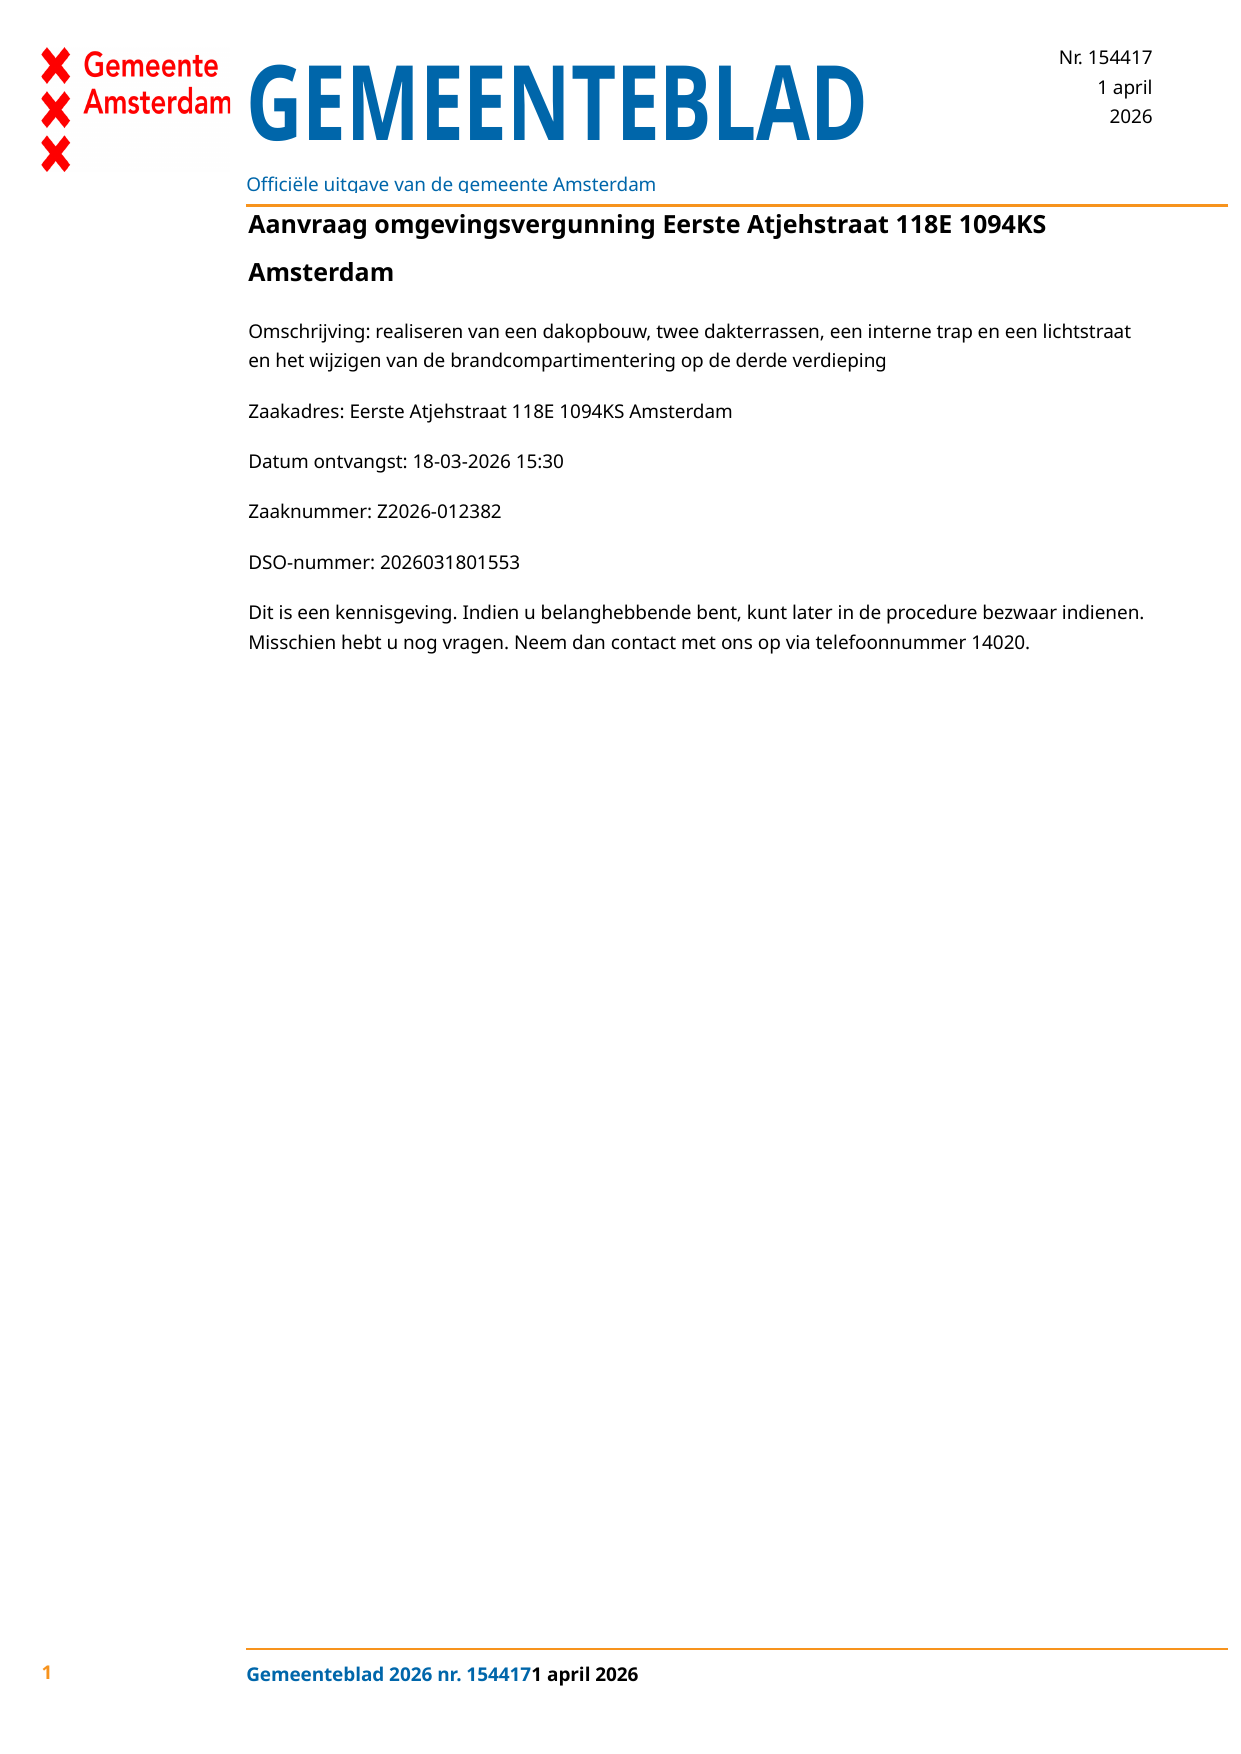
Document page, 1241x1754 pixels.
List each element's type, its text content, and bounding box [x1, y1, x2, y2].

text Zaakadres: Eerste Atjehstraat 118E 1094KS Amsterdam [248, 398, 1152, 424]
text DSO-nummer: 2026031801553 [248, 549, 1152, 575]
text Zaaknummer: Z2026-012382 [248, 499, 1152, 524]
text Omschrijving: realiseren van een dakopbouw, twee dakterrassen, een interne trap en een lichtstraat en het wijzigen van de brandcompartimentering op de derde verdieping [248, 318, 1152, 373]
picture [41, 47, 231, 172]
text Dit is een kennisgeving. Indien u belanghebbende bent, kunt later in de procedure bezwaar indienen. Misschien hebt u nog vragen. Neem dan contact met ons op via telefoonnummer 14020. [248, 599, 1152, 655]
text Aanvraag omgevingsvergunning Eerste Atjehstraat 118E 1094KS Amsterdam [248, 207, 1152, 288]
text Datum ontvangst: 18-03-2026 15:30 [248, 448, 1152, 474]
